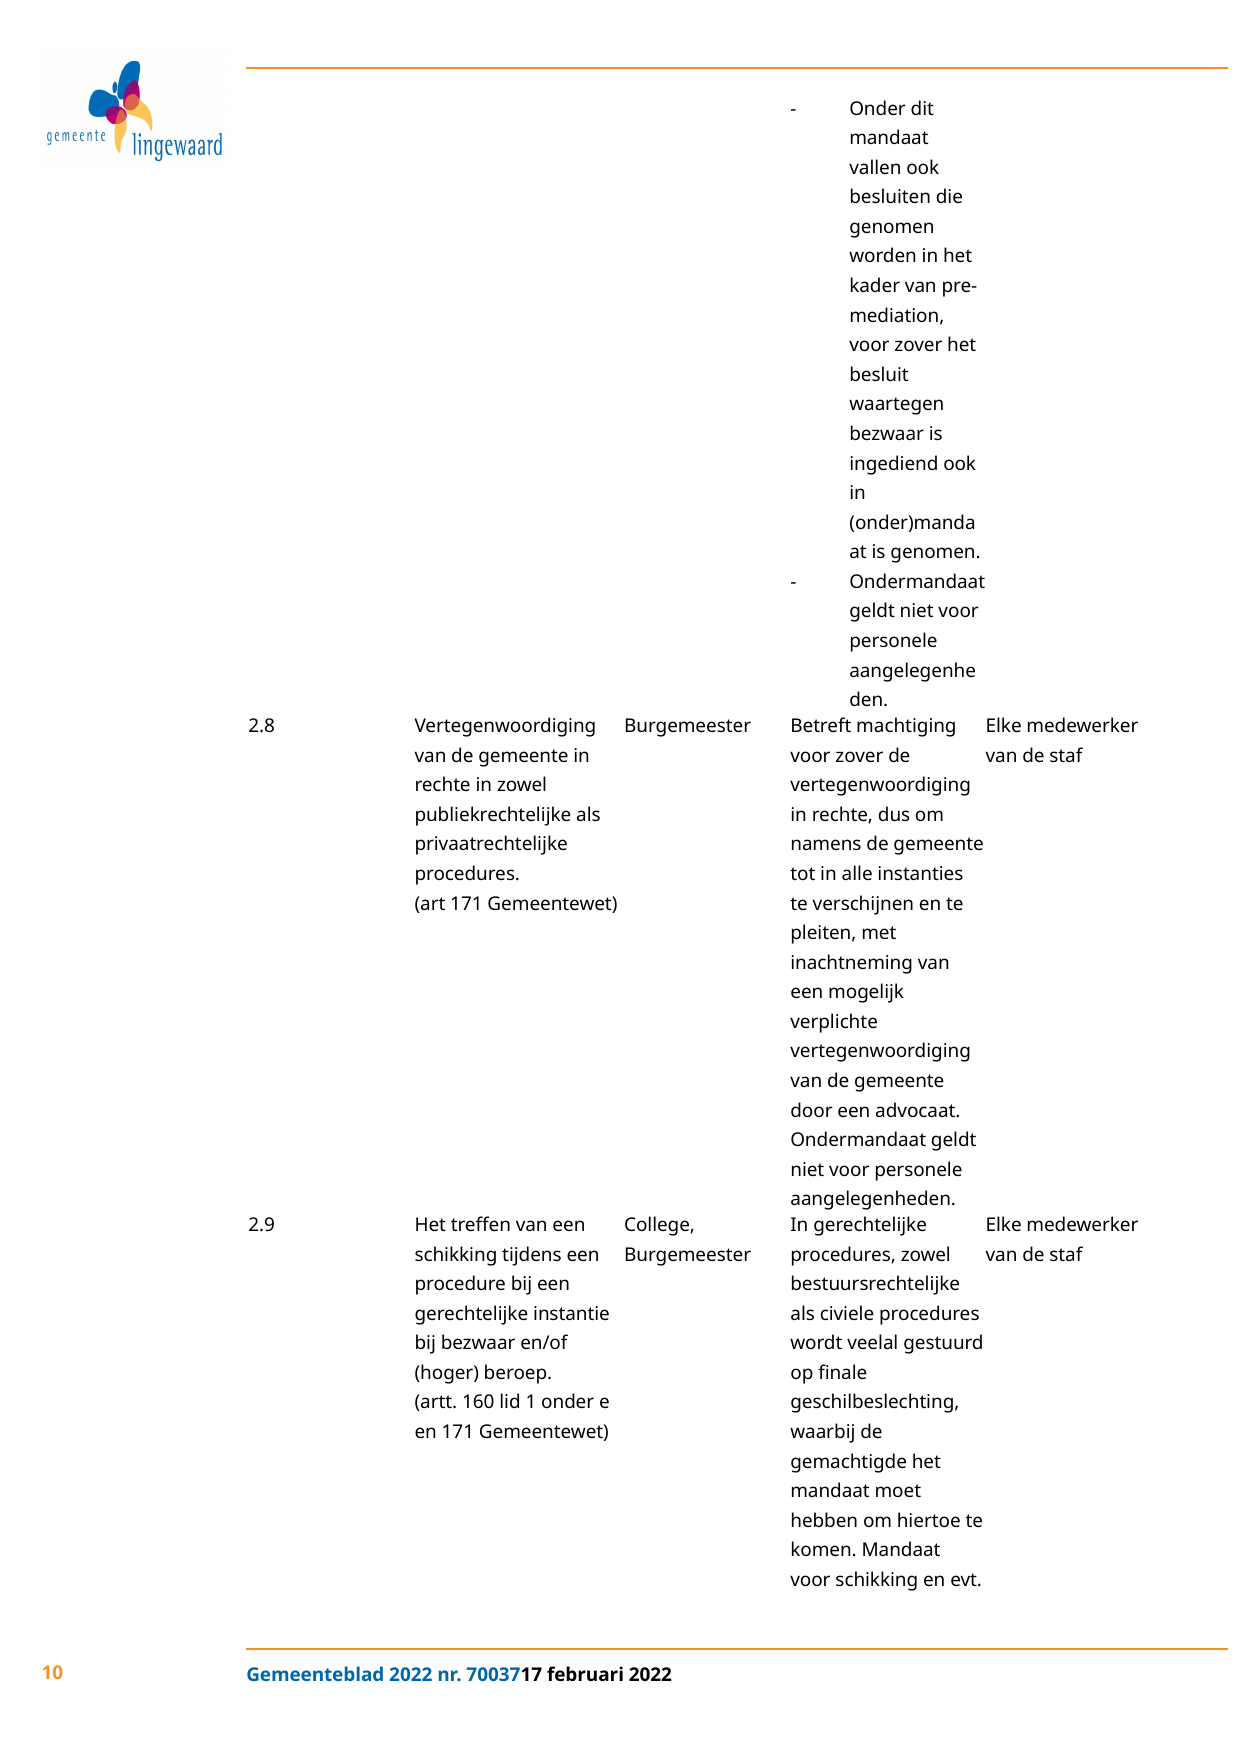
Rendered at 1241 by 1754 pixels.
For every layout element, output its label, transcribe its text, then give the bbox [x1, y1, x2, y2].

picture [41, 47, 231, 172]
table_cell Betreft machtiging voor zover de vertegenwoordiging in rechte, dus om namens de gemeente tot in alle instanties te verschijnen en te pleiten, met inachtneming van een mogelijk verplichte vertegenwoordiging van de gemeente door een advocaat. Ondermandaat geldt niet voor personele aangelegenheden. [790, 712, 985, 1211]
table_cell Het treffen van een schikking tijdens een procedure bij een gerechtelijke instantie bij bezwaar en/of (hoger) beroep. (artt. 160 lid 1 onder e en 171 Gemeentewet) [414, 1211, 624, 1592]
table_cell [414, 95, 624, 712]
table_cell Elke medewerker van de staf [985, 712, 1152, 1211]
table_cell In gerechtelijke procedures, zowel bestuursrechtelijke als civiele procedures wordt veelal gestuurd op finale geschilbeslechting, waarbij de gemachtigde het mandaat moet hebben om hiertoe te komen. Mandaat voor schikking en evt. [790, 1211, 985, 1592]
table_cell Burgemeester [624, 712, 790, 1211]
table_cell Onder dit mandaat vallen ook besluiten die genomen worden in het kader van pre-mediation, voor zover het besluit waartegen bezwaar is ingediend ook in (onder)mandaat is genomen. Ondermandaat geldt niet voor personele aangelegenheden. [790, 95, 985, 712]
table_cell [624, 95, 790, 712]
table_cell Elke medewerker van de staf [985, 1211, 1152, 1592]
table_cell 2.8 [248, 712, 414, 1211]
table_cell [985, 95, 1152, 712]
table_cell 2.9 [248, 1211, 414, 1592]
table_cell College, Burgemeester [624, 1211, 790, 1592]
table_cell Vertegenwoordiging van de gemeente in rechte in zowel publiekrechtelijke als privaatrechtelijke procedures. (art 171 Gemeentewet) [414, 712, 624, 1211]
table_cell [248, 95, 414, 712]
